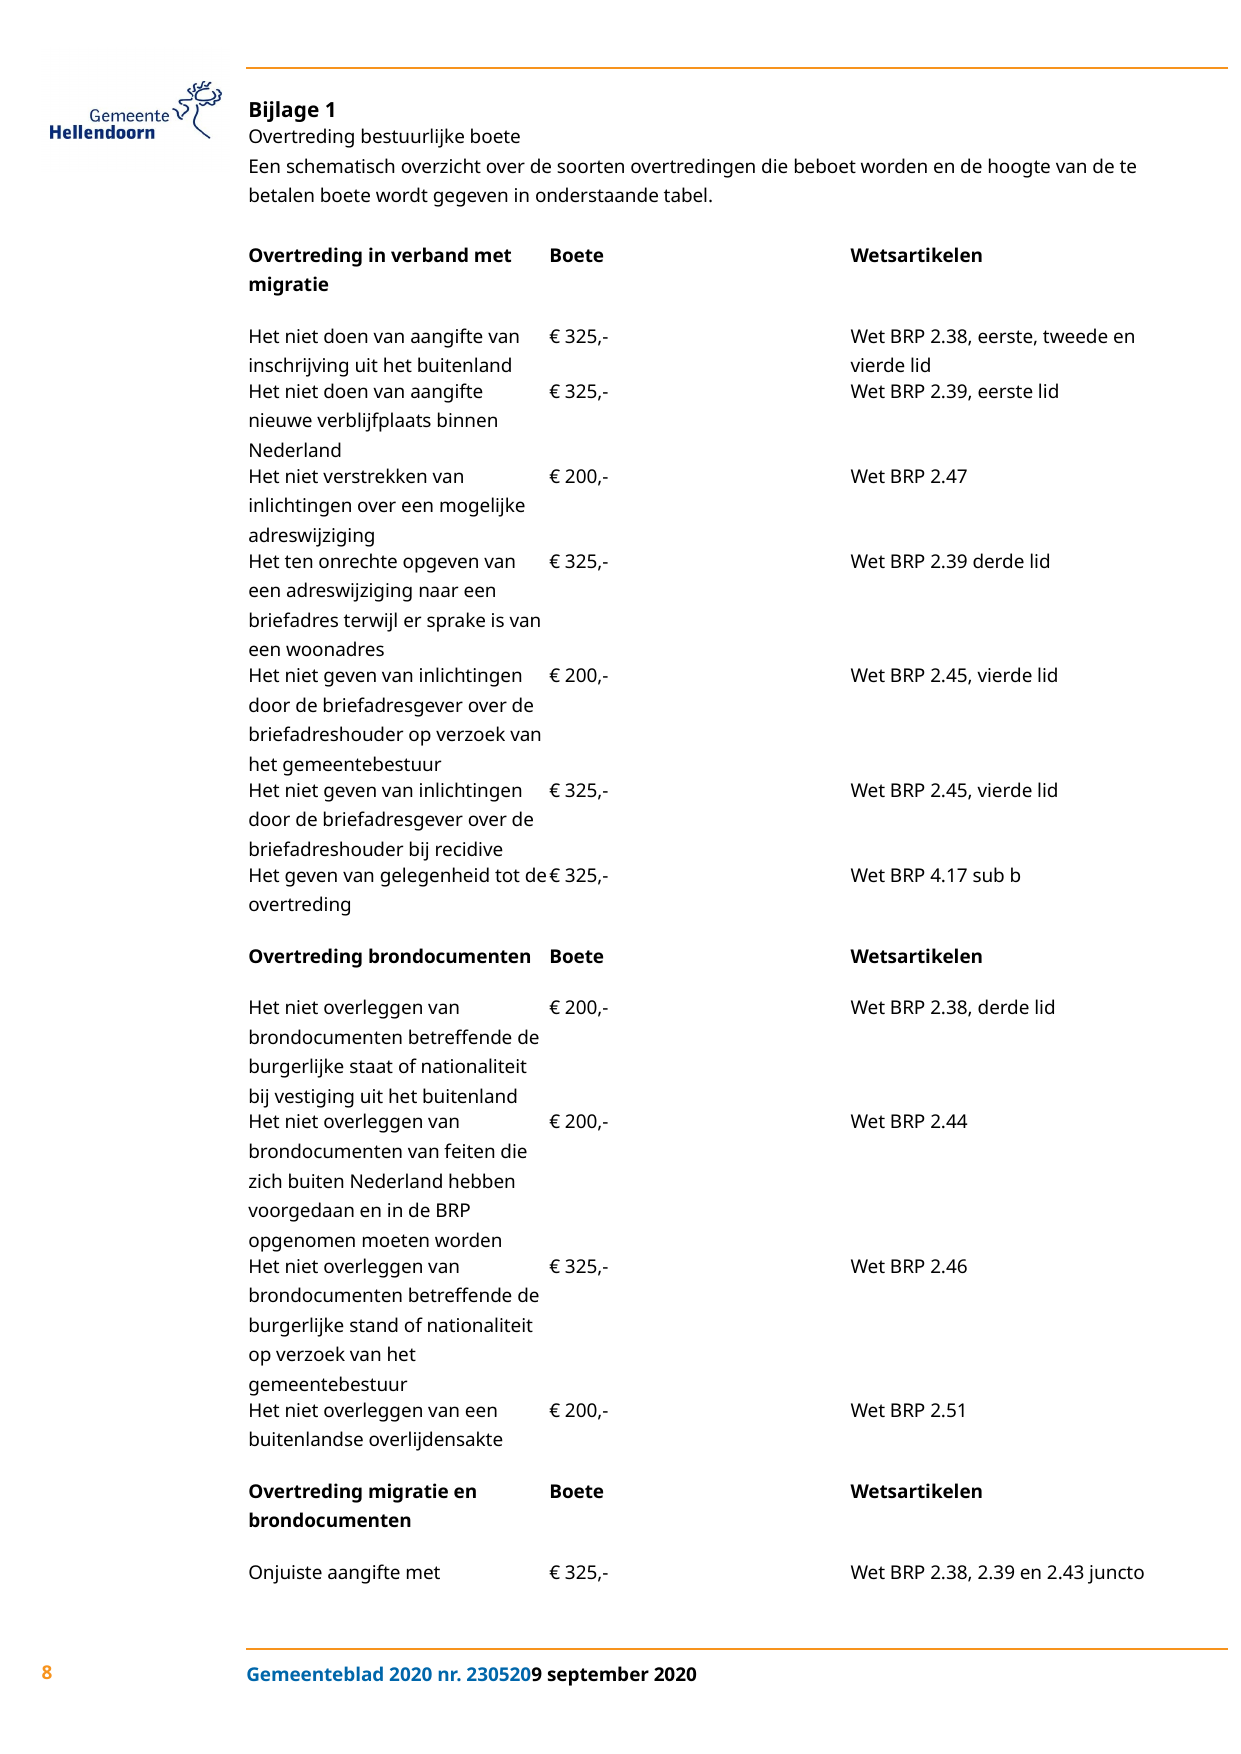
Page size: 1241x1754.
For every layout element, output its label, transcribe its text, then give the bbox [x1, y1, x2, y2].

table_cell Het niet geven van inlichtingen door de briefadresgever over de briefadreshouder bij recidive [248, 777, 549, 862]
table_cell Boete [549, 1478, 850, 1533]
table_cell Het niet verstrekken van inlichtingen over een mogelijke adreswijziging [248, 463, 549, 548]
table_cell Wet BRP 2.45, vierde lid [850, 663, 1152, 777]
table_cell € 200,- [549, 463, 850, 548]
table_cell Wet BRP 2.38, eerste, tweede en vierde lid [850, 323, 1152, 378]
table_cell [850, 917, 1152, 943]
table_cell € 325,- [549, 1559, 850, 1585]
text Een schematisch overzicht over de soorten overtredingen die beboet worden en de hoogte van de te betalen boete wordt gegeven in onderstaande tabel. [248, 153, 1152, 208]
table_cell Overtreding migratie en brondocumenten [248, 1478, 549, 1533]
table_cell Wet BRP 2.38, derde lid [850, 994, 1152, 1109]
table_cell Wet BRP 2.45, vierde lid [850, 777, 1152, 862]
table_cell € 325,- [549, 323, 850, 378]
table_cell € 325,- [549, 777, 850, 862]
table_cell € 200,- [549, 663, 850, 777]
table_cell [850, 969, 1152, 994]
table_cell Overtreding brondocumenten [248, 943, 549, 968]
table_cell € 325,- [549, 862, 850, 917]
table_cell [549, 1533, 850, 1559]
text Bijlage 1 [248, 95, 1152, 123]
table_cell [549, 969, 850, 994]
table_cell Wetsartikelen [850, 1478, 1152, 1533]
table_header Overtreding in verband met migratie [248, 242, 549, 297]
table_cell [549, 1452, 850, 1478]
table_cell Wetsartikelen [850, 943, 1152, 968]
table_cell Het niet overleggen van brondocumenten betreffende de burgerlijke stand of nationaliteit op verzoek van het gemeentebestuur [248, 1253, 549, 1397]
table_cell Wet BRP 2.51 [850, 1397, 1152, 1452]
table_cell Onjuiste aangifte met [248, 1559, 549, 1585]
table_cell Wet BRP 2.39 derde lid [850, 548, 1152, 662]
table_header Wetsartikelen [850, 242, 1152, 297]
table_header Boete [549, 242, 850, 297]
table_cell [248, 1452, 549, 1478]
table_cell Het niet overleggen van een buitenlandse overlijdensakte [248, 1397, 549, 1452]
table_cell [549, 917, 850, 943]
table_cell Wet BRP 2.46 [850, 1253, 1152, 1397]
table_cell Het niet geven van inlichtingen door de briefadresgever over de briefadreshouder op verzoek van het gemeentebestuur [248, 663, 549, 777]
table_cell Wet BRP 2.38, 2.39 en 2.43 juncto [850, 1559, 1152, 1585]
table_cell Boete [549, 943, 850, 968]
table_cell Wet BRP 2.44 [850, 1109, 1152, 1253]
table_cell € 325,- [549, 378, 850, 463]
table_cell Het niet overleggen van brondocumenten betreffende de burgerlijke staat of nationaliteit bij vestiging uit het buitenland [248, 994, 549, 1109]
table_cell € 200,- [549, 1397, 850, 1452]
table_cell [850, 1533, 1152, 1559]
table_cell € 325,- [549, 1253, 850, 1397]
text Overtreding bestuurlijke boete [248, 123, 1152, 149]
table_cell Wet BRP 2.39, eerste lid [850, 378, 1152, 463]
table_cell € 325,- [549, 548, 850, 662]
table_cell Het niet doen van aangifte nieuwe verblijfplaats binnen Nederland [248, 378, 549, 463]
table_cell [248, 297, 549, 323]
table_cell Wet BRP 4.17 sub b [850, 862, 1152, 917]
table_cell Wet BRP 2.47 [850, 463, 1152, 548]
table_cell Het niet overleggen van brondocumenten van feiten die zich buiten Nederland hebben voorgedaan en in de BRP opgenomen moeten worden [248, 1109, 549, 1253]
table_cell [248, 917, 549, 943]
table_cell Het ten onrechte opgeven van een adreswijziging naar een briefadres terwijl er sprake is van een woonadres [248, 548, 549, 662]
table_cell [248, 969, 549, 994]
table_cell [549, 297, 850, 323]
table_cell Het geven van gelegenheid tot de overtreding [248, 862, 549, 917]
table_cell [850, 1452, 1152, 1478]
picture [41, 47, 231, 172]
table_cell € 200,- [549, 1109, 850, 1253]
table_cell € 200,- [549, 994, 850, 1109]
table_cell [850, 297, 1152, 323]
table_cell [248, 1533, 549, 1559]
table_cell Het niet doen van aangifte van inschrijving uit het buitenland [248, 323, 549, 378]
